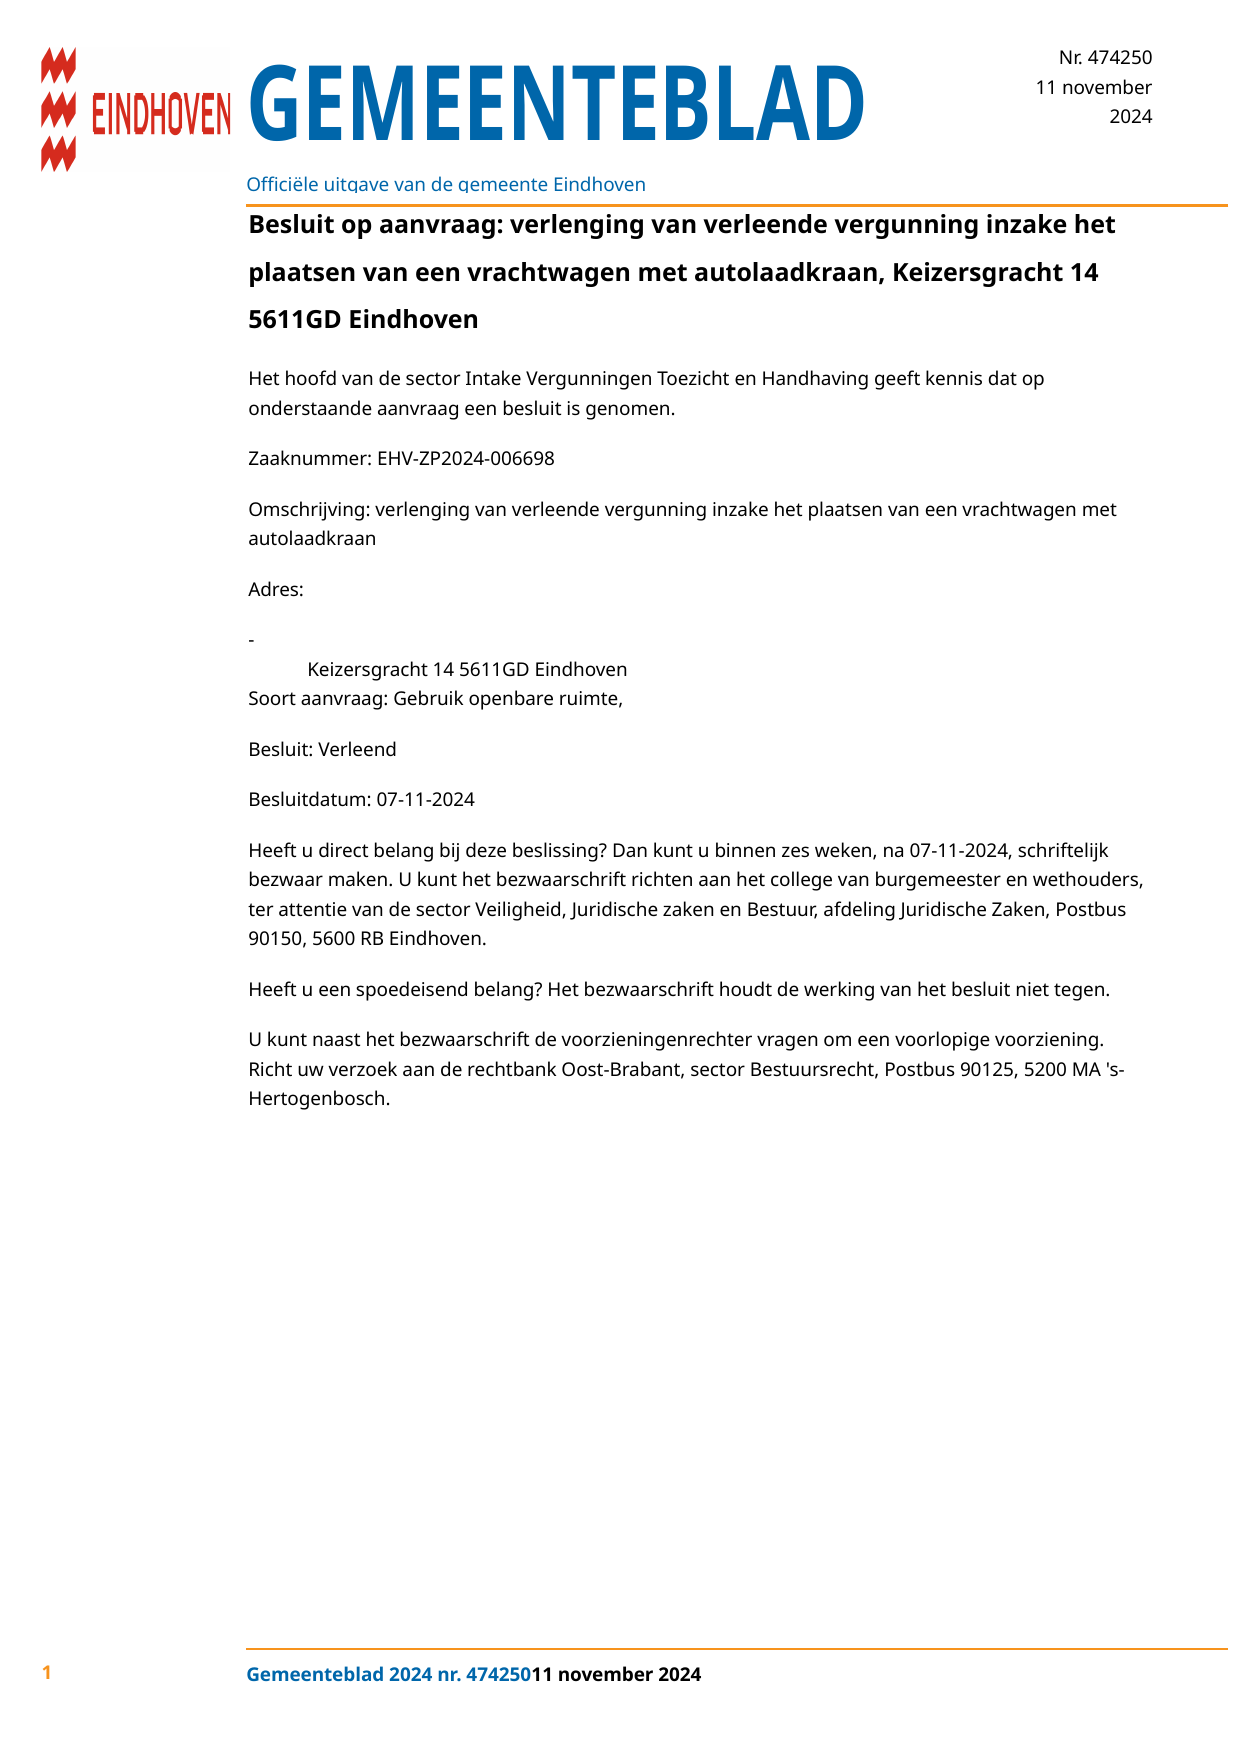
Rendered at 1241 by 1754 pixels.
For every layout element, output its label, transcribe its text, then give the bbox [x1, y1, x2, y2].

text Adres: [248, 576, 1152, 602]
picture [41, 47, 231, 172]
text Het hoofd van de sector Intake Vergunningen Toezicht en Handhaving geeft kennis dat op onderstaande aanvraag een besluit is genomen. [248, 366, 1152, 421]
text Besluit: Verleend [248, 736, 1152, 762]
text Besluitdatum: 07-11-2024 [248, 786, 1152, 812]
text Soort aanvraag: Gebruik openbare ruimte, [248, 686, 1152, 711]
text Heeft u direct belang bij deze beslissing? Dan kunt u binnen zes weken, na 07-11-2024, schriftelijk bezwaar maken. U kunt het bezwaarschrift richten aan het college van burgemeester en wethouders, ter attentie van de sector Veiligheid, Juridische zaken en Bestuur, afdeling Juridische Zaken, Postbus 90150, 5600 RB Eindhoven. [248, 837, 1152, 951]
text Besluit op aanvraag: verlenging van verleende vergunning inzake het plaatsen van een vrachtwagen met autolaadkraan, Keizersgracht 14 5611GD Eindhoven [248, 207, 1152, 336]
text U kunt naast het bezwaarschrift de voorzieningenrechter vragen om een voorlopige voorziening. Richt uw verzoek aan de rechtbank Oost-Brabant, sector Bestuursrecht, Postbus 90125, 5200 MA 's-Hertogenbosch. [248, 1026, 1152, 1111]
text Omschrijving: verlenging van verleende vergunning inzake het plaatsen van een vrachtwagen met autolaadkraan [248, 496, 1152, 551]
text Zaaknummer: EHV-ZP2024-006698 [248, 446, 1152, 471]
list Keizersgracht 14 5611GD Eindhoven [248, 656, 1152, 682]
text Heeft u een spoedeisend belang? Het bezwaarschrift houdt de werking van het besluit niet tegen. [248, 976, 1152, 1002]
